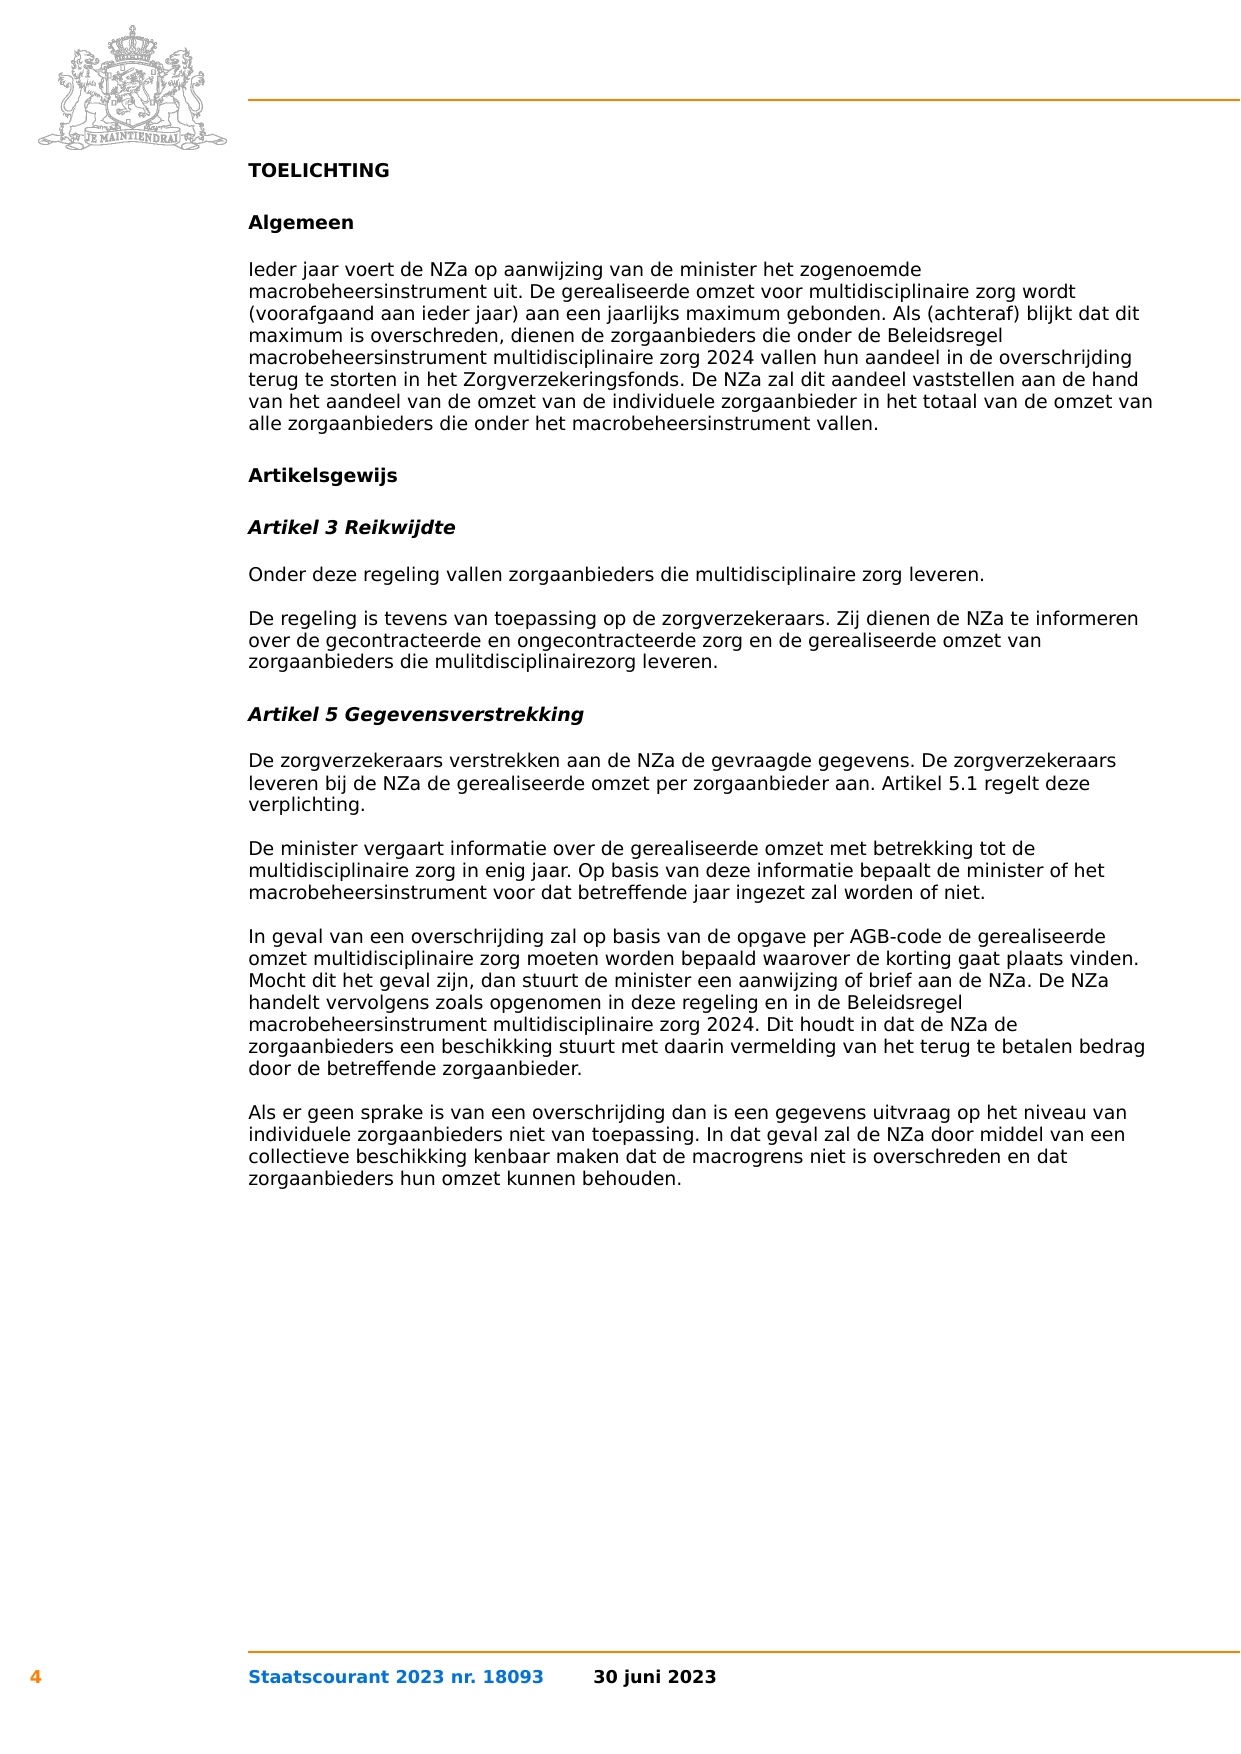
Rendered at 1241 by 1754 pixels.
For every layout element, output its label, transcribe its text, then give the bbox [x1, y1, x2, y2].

subtitle Artikelsgewijs [248, 465, 1163, 487]
text In geval van een overschrijding zal op basis van de opgave per AGB-code de gerealiseerde omzet multidisciplinaire zorg moeten worden bepaald waarover de korting gaat plaats vinden. Mocht dit het geval zijn, dan stuurt de minister een aanwijzing of brief aan de NZa. De NZa handelt vervolgens zoals opgenomen in deze regeling en in de Beleidsregel macrobeheersinstrument multidisciplinaire zorg 2024. Dit houdt in dat de NZa de zorgaanbieders een beschikking stuurt met daarin vermelding van het terug te betalen bedrag door de betreffende zorgaanbieder. [248, 926, 1163, 1080]
text Ieder jaar voert de NZa op aanwijzing van de minister het zogenoemde macrobeheersinstrument uit. De gerealiseerde omzet voor multidisciplinaire zorg wordt (voorafgaand aan ieder jaar) aan een jaarlijks maximum gebonden. Als (achteraf) blijkt dat dit maximum is overschreden, dienen de zorgaanbieders die onder de Beleidsregel macrobeheersinstrument multidisciplinaire zorg 2024 vallen hun aandeel in de overschrijding terug te storten in het Zorgverzekeringsfonds. De NZa zal dit aandeel vaststellen aan de hand van het aandeel van de omzet van de individuele zorgaanbieder in het totaal van de omzet van alle zorgaanbieders die onder het macrobeheersinstrument vallen. [248, 259, 1163, 435]
text De minister vergaart informatie over de gerealiseerde omzet met betrekking tot de multidisciplinaire zorg in enig jaar. Op basis van deze informatie bepaalt de minister of het macrobeheersinstrument voor dat betreffende jaar ingezet zal worden of niet. [248, 838, 1163, 904]
text De zorgverzekeraars verstrekken aan de NZa de gevraagde gegevens. De zorgverzekeraars leveren bij de NZa de gerealiseerde omzet per zorgaanbieder aan. Artikel 5.1 regelt deze verplichting. [248, 750, 1163, 816]
text De regeling is tevens van toepassing op de zorgverzekeraars. Zij dienen de NZa te informeren over de gecontracteerde en ongecontracteerde zorg en de gerealiseerde omzet van zorgaanbieders die mulitdisciplinairezorg leveren. [248, 607, 1163, 673]
subtitle Algemeen [248, 212, 1163, 234]
subtitle TOELICHTING [248, 160, 1163, 182]
picture [38, 25, 227, 150]
subtitle Artikel 5 Gegevensverstrekking [248, 703, 1163, 725]
text Als er geen sprake is van een overschrijding dan is een gegevens uitvraag op het niveau van individuele zorgaanbieders niet van toepassing. In dat geval zal de NZa door middel van een collectieve beschikking kenbaar maken dat de macrogrens niet is overschreden en dat zorgaanbieders hun omzet kunnen behouden. [248, 1102, 1163, 1190]
subtitle Artikel 3 Reikwijdte [248, 517, 1163, 539]
text Onder deze regeling vallen zorgaanbieders die multidisciplinaire zorg leveren. [248, 564, 1163, 586]
